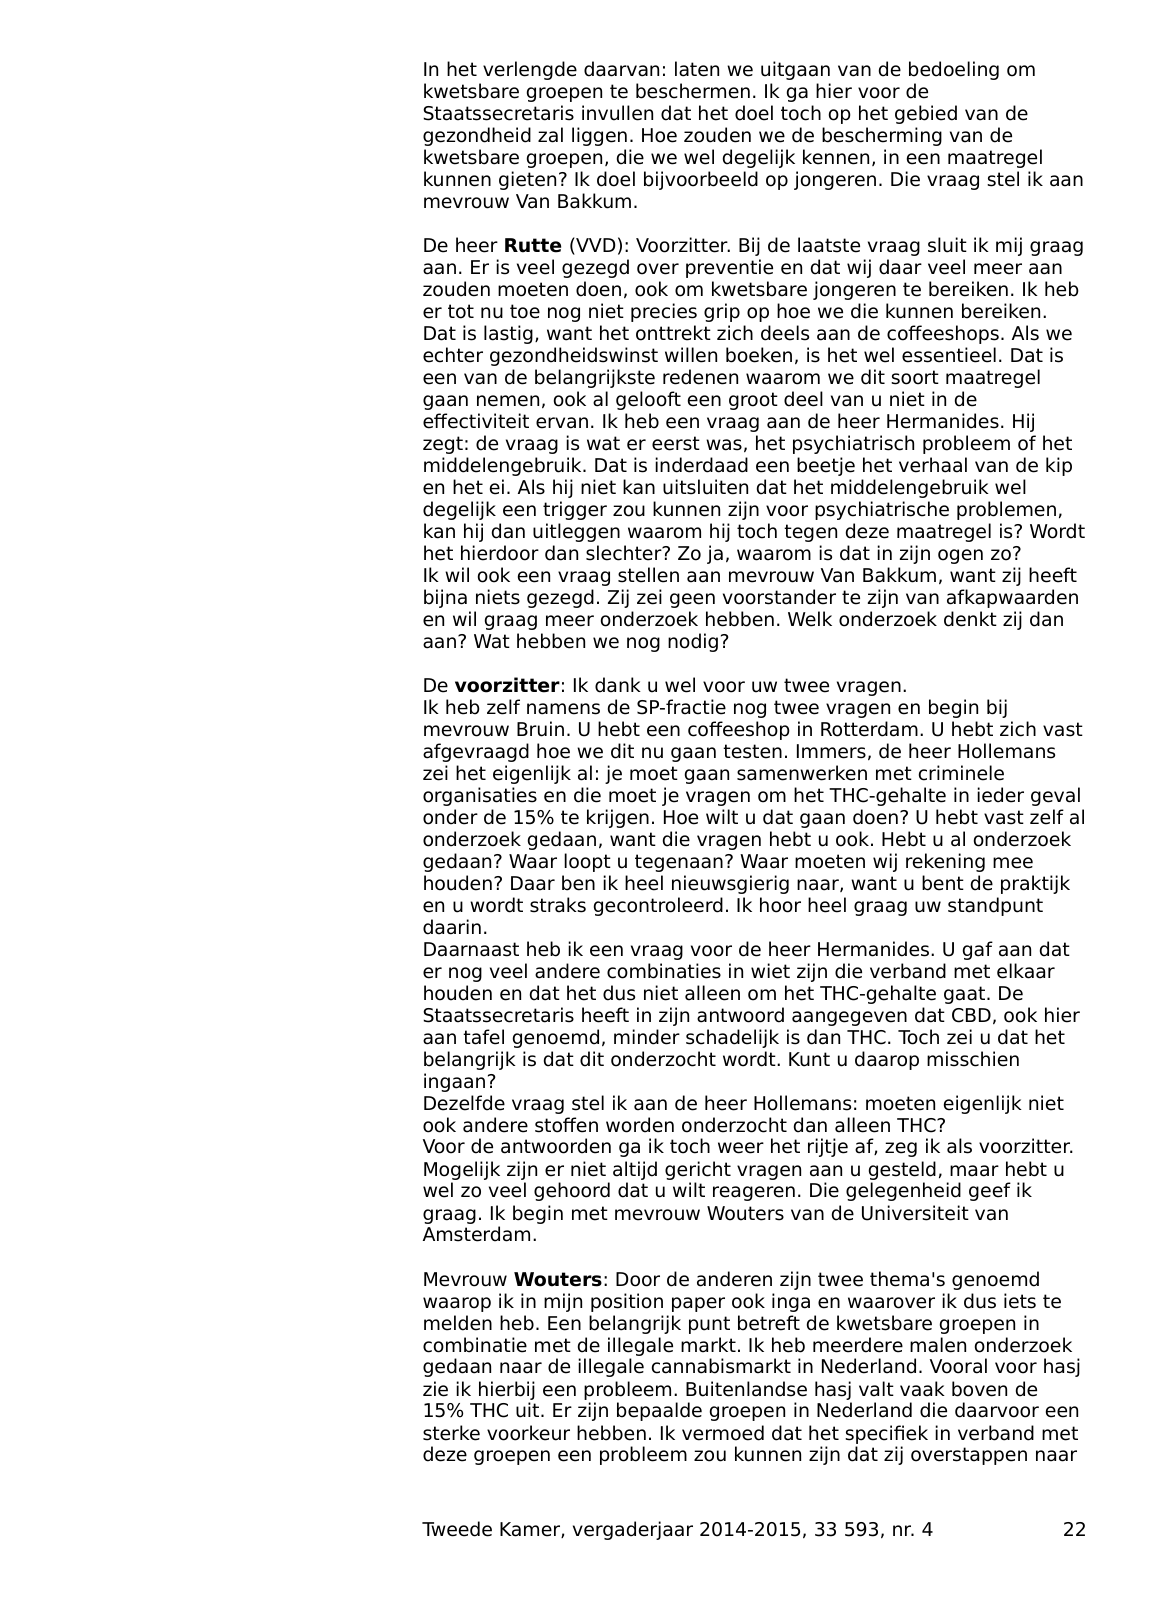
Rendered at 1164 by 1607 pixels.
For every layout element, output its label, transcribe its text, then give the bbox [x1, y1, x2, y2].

text De voorzitter: Ik dank u wel voor uw twee vragen. [422, 675, 1087, 697]
text Daarnaast heb ik een vraag voor de heer Hermanides. U gaf aan dat er nog veel andere combinaties in wiet zijn die verband met elkaar houden en dat het dus niet alleen om het THC-gehalte gaat. De Staatssecretaris heeft in zijn antwoord aangegeven dat CBD, ook hier aan tafel genoemd, minder schadelijk is dan THC. Toch zei u dat het belangrijk is dat dit onderzocht wordt. Kunt u daarop misschien ingaan? [422, 939, 1087, 1092]
text Mevrouw Wouters: Door de anderen zijn twee thema's genoemd waarop ik in mijn position paper ook inga en waarover ik dus iets te melden heb. Een belangrijk punt betreft de kwetsbare groepen in combinatie met de illegale markt. Ik heb meerdere malen onderzoek gedaan naar de illegale cannabismarkt in Nederland. Vooral voor hasj zie ik hierbij een probleem. Buitenlandse hasj valt vaak boven de 15% THC uit. Er zijn bepaalde groepen in Nederland die daarvoor een sterke voorkeur hebben. Ik vermoed dat het specifiek in verband met deze groepen een probleem zou kunnen zijn dat zij overstappen naar [422, 1268, 1087, 1466]
text Ik heb zelf namens de SP-fractie nog twee vragen en begin bij mevrouw Bruin. U hebt een coffeeshop in Rotterdam. U hebt zich vast afgevraagd hoe we dit nu gaan testen. Immers, de heer Hollemans zei het eigenlijk al: je moet gaan samenwerken met criminele organisaties en die moet je vragen om het THC-gehalte in ieder geval onder de 15% te krijgen. Hoe wilt u dat gaan doen? U hebt vast zelf al onderzoek gedaan, want die vragen hebt u ook. Hebt u al onderzoek gedaan? Waar loopt u tegenaan? Waar moeten wij rekening mee houden? Daar ben ik heel nieuwsgierig naar, want u bent de praktijk en u wordt straks gecontroleerd. Ik hoor heel graag uw standpunt daarin. [422, 697, 1087, 939]
text Ik wil ook een vraag stellen aan mevrouw Van Bakkum, want zij heeft bijna niets gezegd. Zij zei geen voorstander te zijn van afkapwaarden en wil graag meer onderzoek hebben. Welk onderzoek denkt zij dan aan? Wat hebben we nog nodig? [422, 565, 1087, 653]
text De heer Rutte (VVD): Voorzitter. Bij de laatste vraag sluit ik mij graag aan. Er is veel gezegd over preventie en dat wij daar veel meer aan zouden moeten doen, ook om kwetsbare jongeren te bereiken. Ik heb er tot nu toe nog niet precies grip op hoe we die kunnen bereiken. Dat is lastig, want het onttrekt zich deels aan de coffeeshops. Als we echter gezondheidswinst willen boeken, is het wel essentieel. Dat is een van de belangrijkste redenen waarom we dit soort maatregel gaan nemen, ook al gelooft een groot deel van u niet in de effectiviteit ervan. Ik heb een vraag aan de heer Hermanides. Hij zegt: de vraag is wat er eerst was, het psychiatrisch probleem of het middelengebruik. Dat is inderdaad een beetje het verhaal van de kip en het ei. Als hij niet kan uitsluiten dat het middelengebruik wel degelijk een trigger zou kunnen zijn voor psychiatrische problemen, kan hij dan uitleggen waarom hij toch tegen deze maatregel is? Wordt het hierdoor dan slechter? Zo ja, waarom is dat in zijn ogen zo? [422, 235, 1087, 565]
text Voor de antwoorden ga ik toch weer het rijtje af, zeg ik als voorzitter. Mogelijk zijn er niet altijd gericht vragen aan u gesteld, maar hebt u wel zo veel gehoord dat u wilt reageren. Die gelegenheid geef ik graag. Ik begin met mevrouw Wouters van de Universiteit van Amsterdam. [422, 1136, 1087, 1246]
text Dezelfde vraag stel ik aan de heer Hollemans: moeten eigenlijk niet ook andere stoffen worden onderzocht dan alleen THC? [422, 1092, 1087, 1136]
text In het verlengde daarvan: laten we uitgaan van de bedoeling om kwetsbare groepen te beschermen. Ik ga hier voor de Staatssecretaris invullen dat het doel toch op het gebied van de gezondheid zal liggen. Hoe zouden we de bescherming van de kwetsbare groepen, die we wel degelijk kennen, in een maatregel kunnen gieten? Ik doel bijvoorbeeld op jongeren. Die vraag stel ik aan mevrouw Van Bakkum. [422, 59, 1087, 213]
